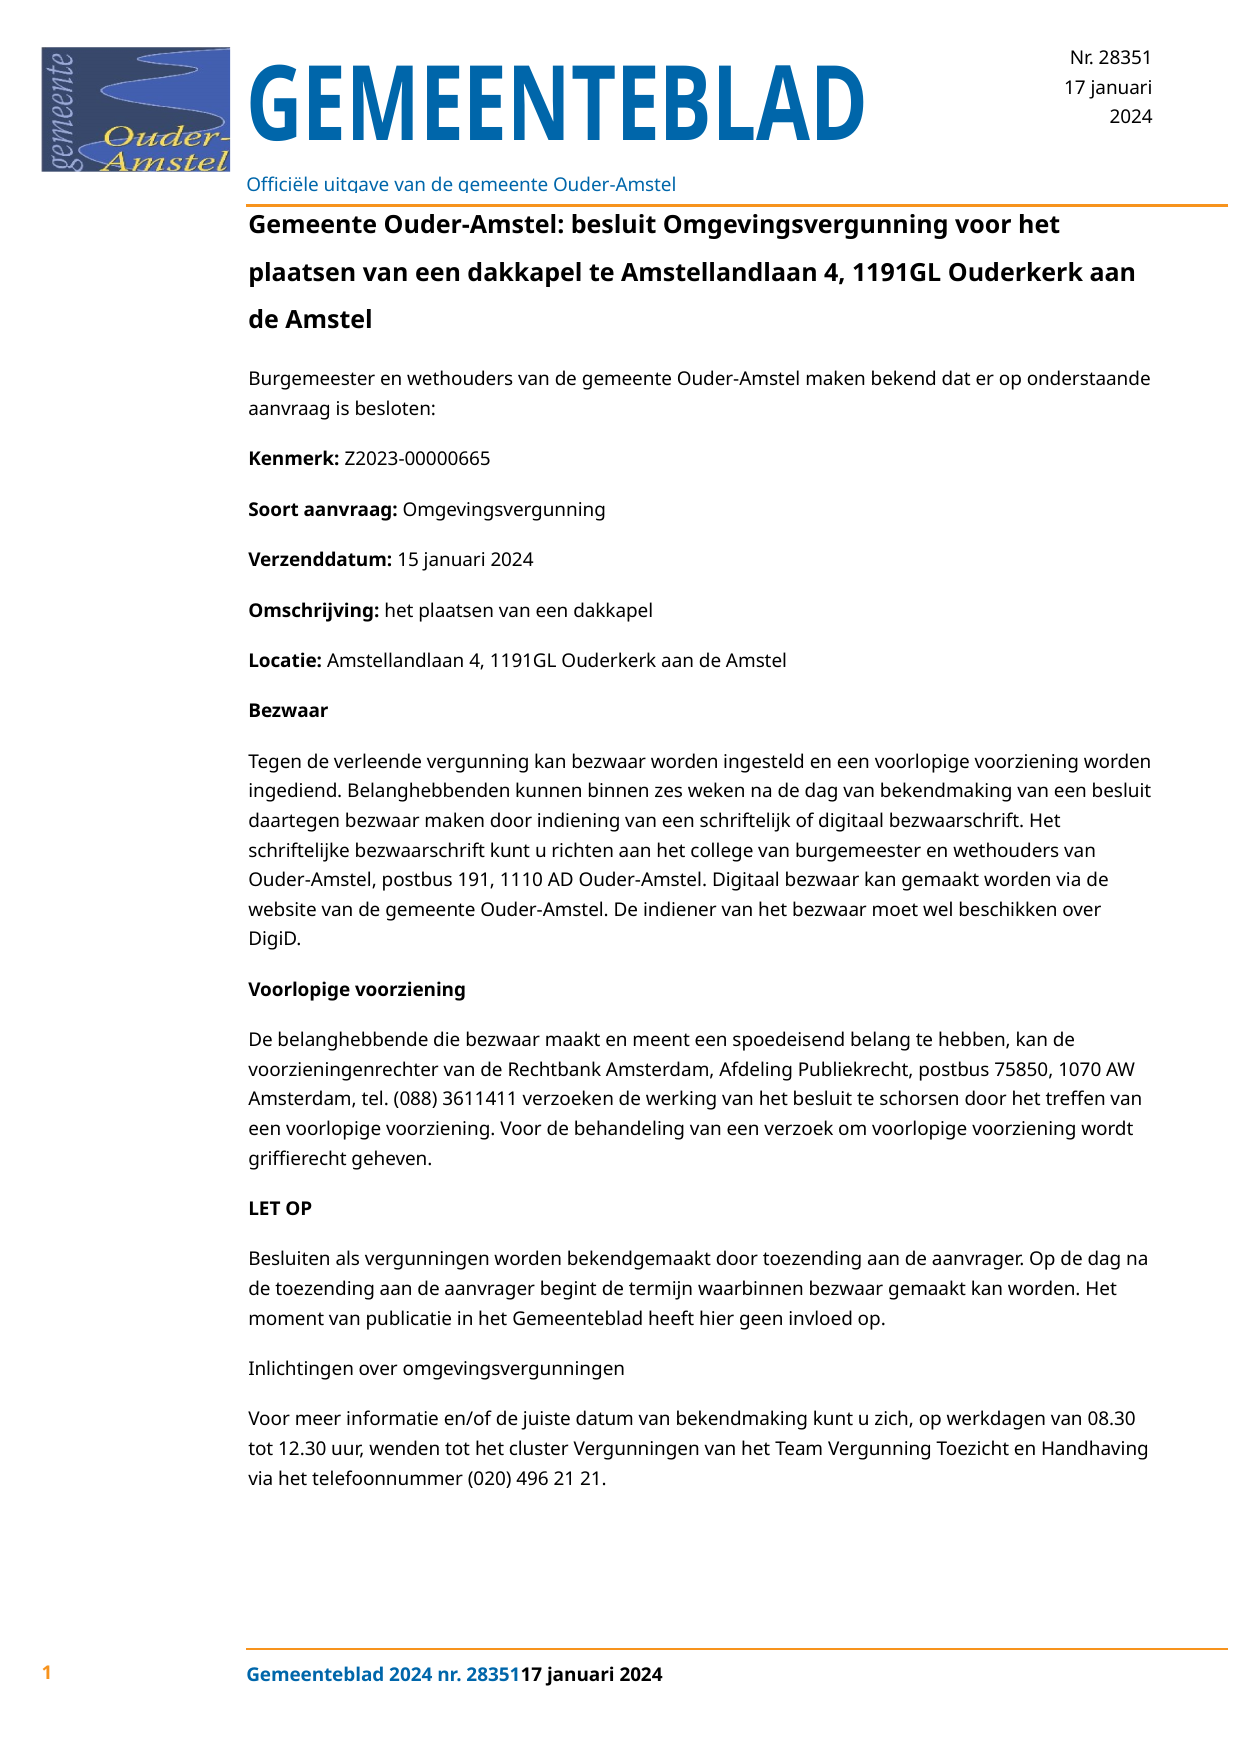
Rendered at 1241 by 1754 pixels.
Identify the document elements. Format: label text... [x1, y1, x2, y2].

text Gemeente Ouder-Amstel: besluit Omgevingsvergunning voor het plaatsen van een dakkapel te Amstellandlaan 4, 1191GL Ouderkerk aan de Amstel [248, 207, 1152, 336]
text Omschrijving: het plaatsen van een dakkapel [248, 597, 1152, 622]
text Locatie: Amstellandlaan 4, 1191GL Ouderkerk aan de Amstel [248, 647, 1152, 673]
text Tegen de verleende vergunning kan bezwaar worden ingesteld en een voorlopige voorziening worden ingediend. Belanghebbenden kunnen binnen zes weken na de dag van bekendmaking van een besluit daartegen bezwaar maken door indiening van een schriftelijk of digitaal bezwaarschrift. Het schriftelijke bezwaarschrift kunt u richten aan het college van burgemeester en wethouders van Ouder-Amstel, postbus 191, 1110 AD Ouder-Amstel. Digitaal bezwaar kan gemaakt worden via de website van de gemeente Ouder-Amstel. De indiener van het bezwaar moet wel beschikken over DigiD. [248, 748, 1152, 951]
text Kenmerk: Z2023-00000665 [248, 446, 1152, 471]
text Verzenddatum: 15 januari 2024 [248, 546, 1152, 572]
text De belanghebbende die bezwaar maakt en meent een spoedeisend belang te hebben, kan de voorzieningenrechter van de Rechtbank Amsterdam, Afdeling Publiekrecht, postbus 75850, 1070 AW Amsterdam, tel. (088) 3611411 verzoeken de werking van het besluit te schorsen door het treffen van een voorlopige voorziening. Voor de behandeling van een verzoek om voorlopige voorziening wordt griffierecht geheven. [248, 1026, 1152, 1170]
text LET OP [248, 1195, 1152, 1221]
text Bezwaar [248, 698, 1152, 723]
text Voor meer informatie en/of de juiste datum van bekendmaking kunt u zich, op werkdagen van 08.30 tot 12.30 uur, wenden tot het cluster Vergunningen van het Team Vergunning Toezicht en Handhaving via het telefoonnummer (020) 496 21 21. [248, 1406, 1152, 1490]
text Besluiten als vergunningen worden bekendgemaakt door toezending aan de aanvrager. Op de dag na de toezending aan de aanvrager begint de termijn waarbinnen bezwaar gemaakt kan worden. Het moment van publicatie in het Gemeenteblad heeft hier geen invloed op. [248, 1246, 1152, 1330]
text Burgemeester en wethouders van de gemeente Ouder-Amstel maken bekend dat er op onderstaande aanvraag is besloten: [248, 366, 1152, 421]
text Soort aanvraag: Omgevingsvergunning [248, 496, 1152, 522]
text Voorlopige voorziening [248, 976, 1152, 1002]
text Inlichtingen over omgevingsvergunningen [248, 1355, 1152, 1381]
picture [41, 47, 231, 172]
